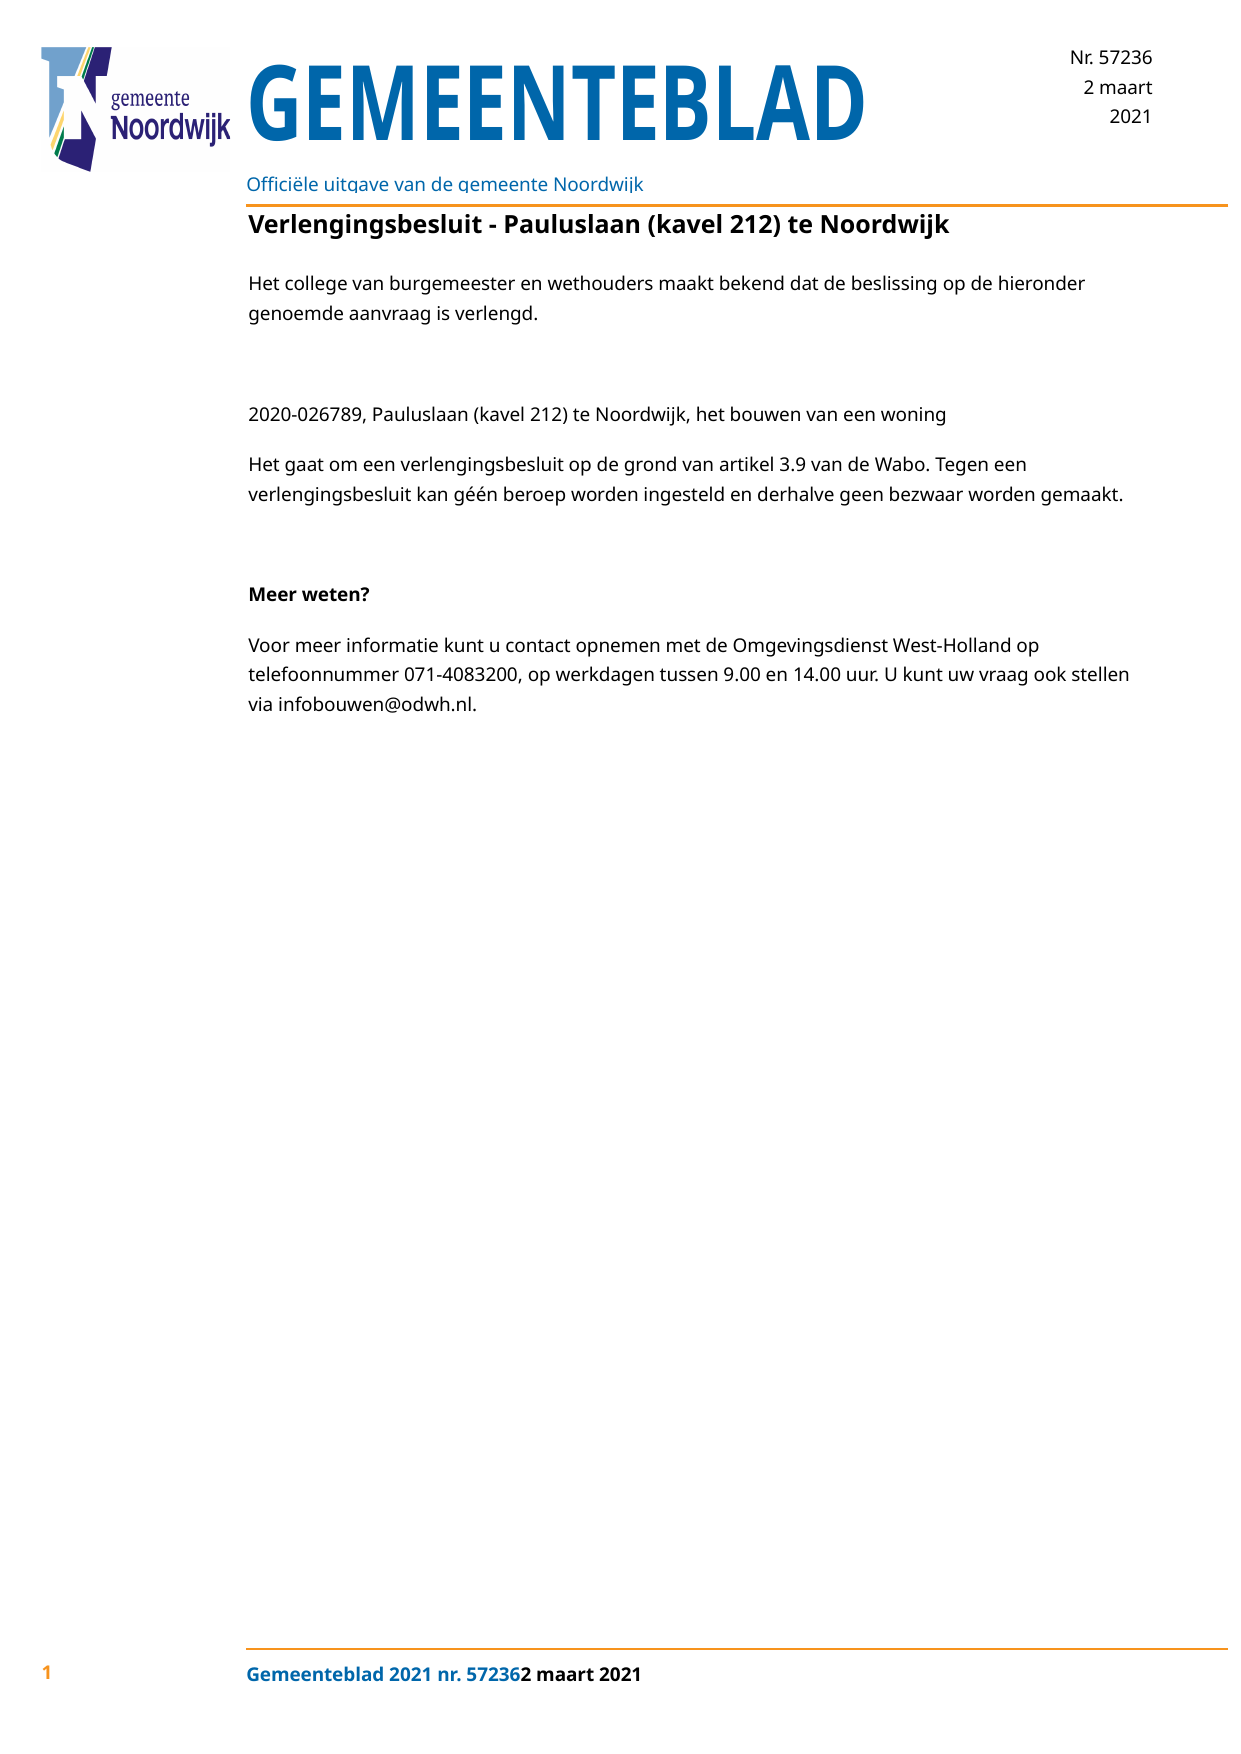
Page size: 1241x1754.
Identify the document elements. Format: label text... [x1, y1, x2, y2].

text 2020-026789, Pauluslaan (kavel 212) te Noordwijk, het bouwen van een woning [248, 401, 1152, 426]
text Het college van burgemeester en wethouders maakt bekend dat de beslissing op de hieronder genoemde aanvraag is verlengd. [248, 270, 1152, 326]
picture [41, 47, 231, 172]
text Verlengingsbesluit - Pauluslaan (kavel 212) te Noordwijk [248, 207, 1152, 241]
text Het gaat om een verlengingsbesluit op de grond van artikel 3.9 van de Wabo. Tegen een verlengingsbesluit kan géén beroep worden ingesteld en derhalve geen bezwaar worden gemaakt. [248, 451, 1152, 506]
text Voor meer informatie kunt u contact opnemen met de Omgevingsdienst West-Holland op telefoonnummer 071-4083200, op werkdagen tussen 9.00 en 14.00 uur. U kunt uw vraag ook stellen via infobouwen@odwh.nl. [248, 632, 1152, 717]
text Meer weten? [248, 582, 1152, 607]
